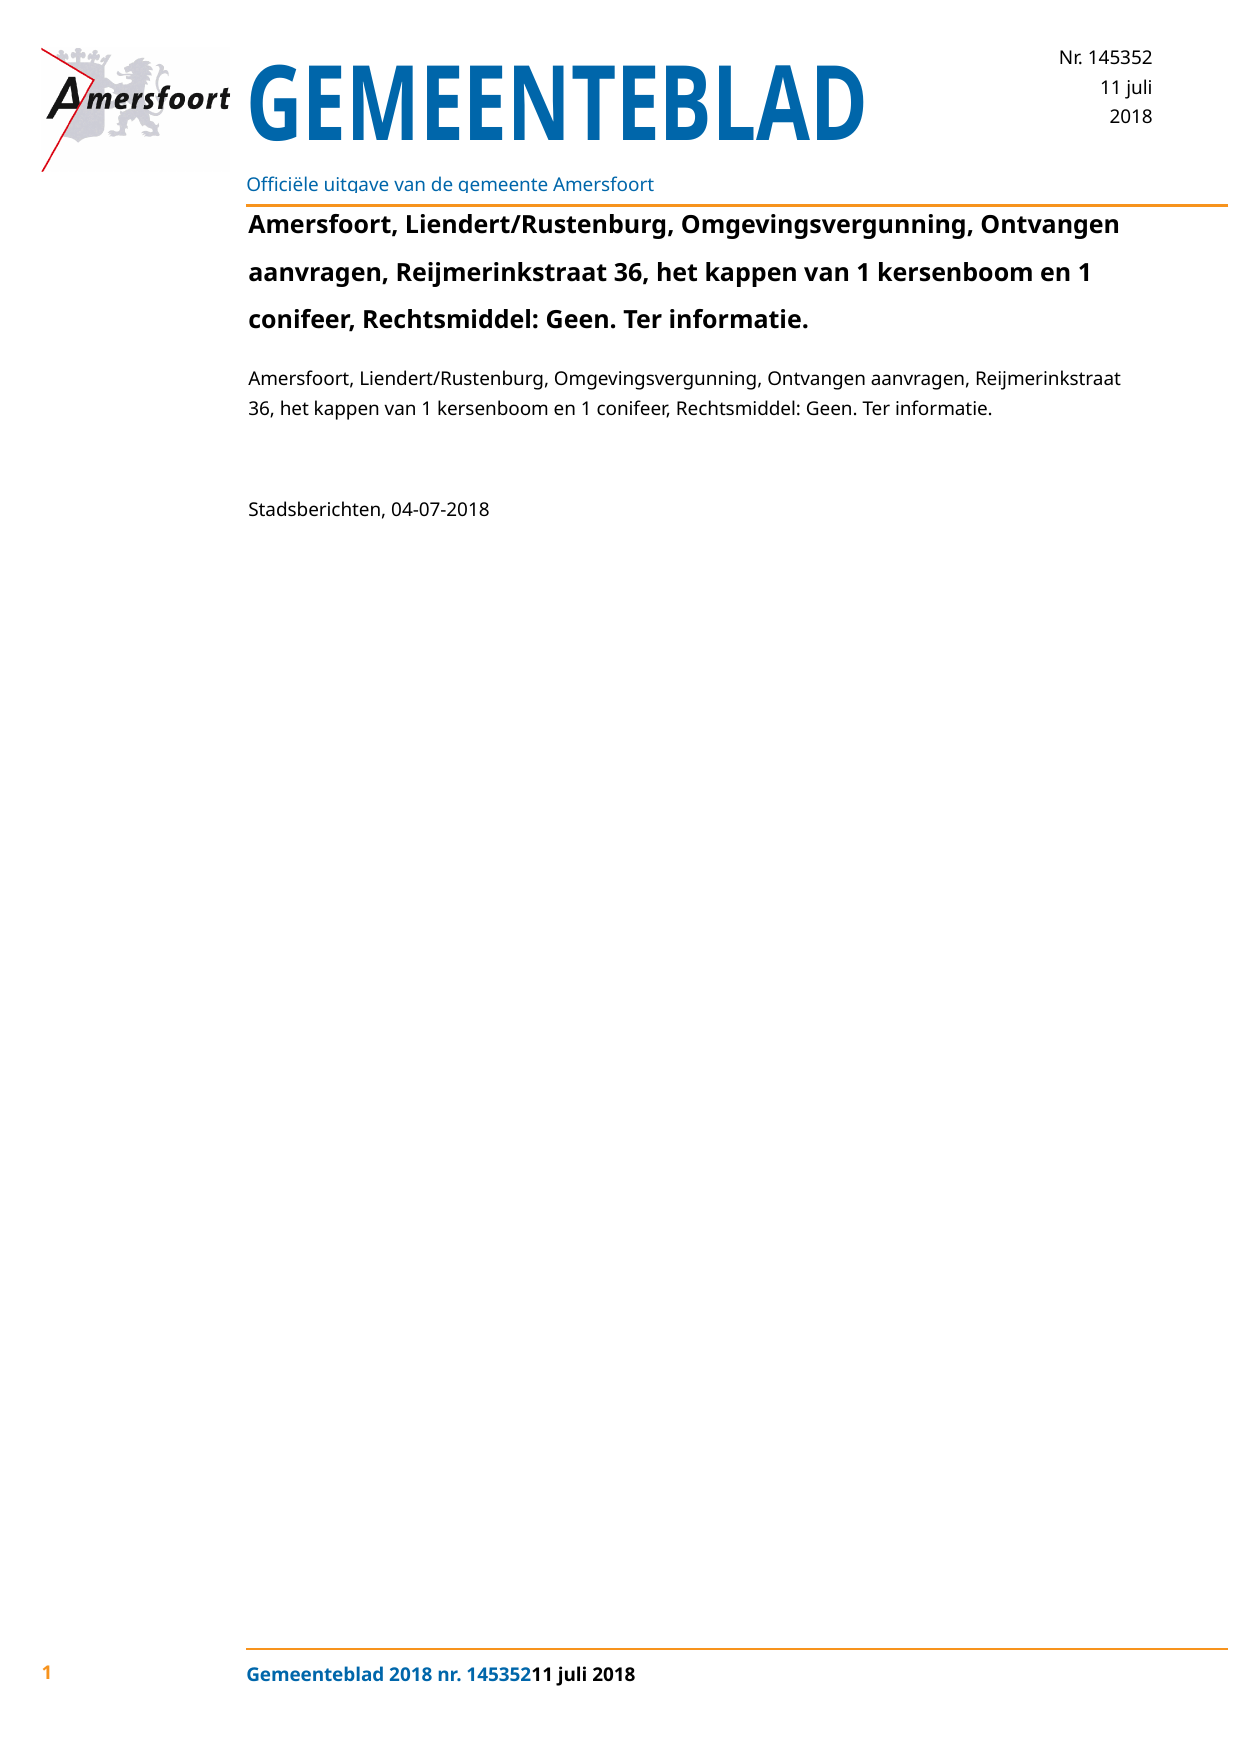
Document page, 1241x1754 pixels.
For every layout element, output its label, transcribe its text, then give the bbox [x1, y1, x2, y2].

picture [41, 47, 231, 172]
text Stadsberichten, 04-07-2018 [248, 496, 1152, 522]
text Amersfoort, Liendert/Rustenburg, Omgevingsvergunning, Ontvangen aanvragen, Reijmerinkstraat 36, het kappen van 1 kersenboom en 1 conifeer, Rechtsmiddel: Geen. Ter informatie. [248, 366, 1152, 421]
text Amersfoort, Liendert/Rustenburg, Omgevingsvergunning, Ontvangen aanvragen, Reijmerinkstraat 36, het kappen van 1 kersenboom en 1 conifeer, Rechtsmiddel: Geen. Ter informatie. [248, 207, 1152, 336]
